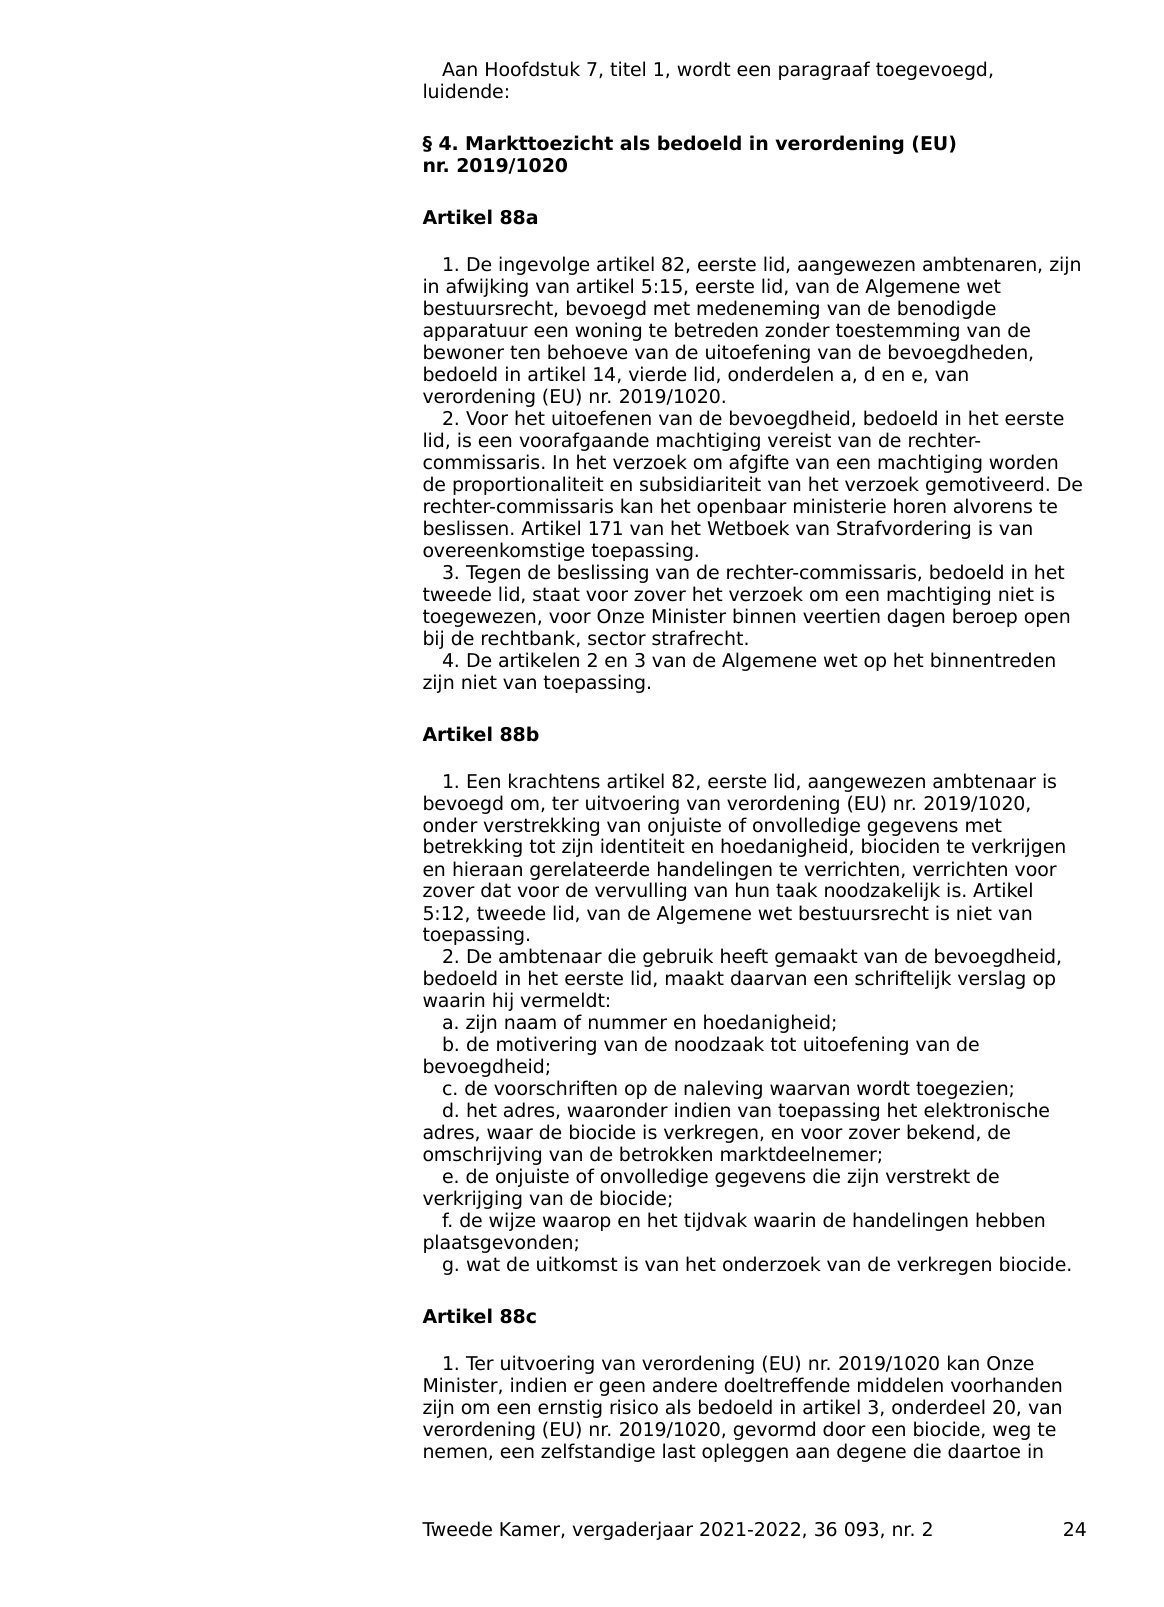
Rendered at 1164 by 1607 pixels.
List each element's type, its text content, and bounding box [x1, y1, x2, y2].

text d. het adres, waaronder indien van toepassing het elektronische adres, waar de biocide is verkregen, en voor zover bekend, de omschrijving van de betrokken marktdeelnemer; [422, 1100, 1087, 1166]
subtitle Artikel 88c [422, 1306, 1087, 1328]
subtitle § 4. Markttoezicht als bedoeld in verordening (EU) nr. 2019/1020 [422, 133, 1087, 177]
text 1. De ingevolge artikel 82, eerste lid, aangewezen ambtenaren, zijn in afwijking van artikel 5:15, eerste lid, van de Algemene wet bestuursrecht, bevoegd met medeneming van de benodigde apparatuur een woning te betreden zonder toestemming van de bewoner ten behoeve van de uitoefening van de bevoegdheden, bedoeld in artikel 14, vierde lid, onderdelen a, d en e, van verordening (EU) nr. 2019/1020. [422, 254, 1087, 408]
text Aan Hoofdstuk 7, titel 1, wordt een paragraaf toegevoegd, luidende: [422, 59, 1087, 103]
text 1. Ter uitvoering van verordening (EU) nr. 2019/1020 kan Onze Minister, indien er geen andere doeltreffende middelen voorhanden zijn om een ernstig risico als bedoeld in artikel 3, onderdeel 20, van verordening (EU) nr. 2019/1020, gevormd door een biocide, weg te nemen, een zelfstandige last opleggen aan degene die daartoe in [422, 1353, 1087, 1463]
subtitle Artikel 88a [422, 207, 1087, 229]
text b. de motivering van de noodzaak tot uitoefening van de bevoegdheid; [422, 1034, 1087, 1078]
subtitle Artikel 88b [422, 723, 1087, 746]
text 2. De ambtenaar die gebruik heeft gemaakt van de bevoegdheid, bedoeld in het eerste lid, maakt daarvan een schriftelijk verslag op waarin hij vermeldt: [422, 946, 1087, 1012]
text a. zijn naam of nummer en hoedanigheid; [422, 1012, 1087, 1034]
text 2. Voor het uitoefenen van de bevoegdheid, bedoeld in het eerste lid, is een voorafgaande machtiging vereist van de rechter-commissaris. In het verzoek om afgifte van een machtiging worden de proportionaliteit en subsidiariteit van het verzoek gemotiveerd. De rechter-commissaris kan het openbaar ministerie horen alvorens te beslissen. Artikel 171 van het Wetboek van Strafvordering is van overeenkomstige toepassing. [422, 408, 1087, 562]
text f. de wijze waarop en het tijdvak waarin de handelingen hebben plaatsgevonden; [422, 1210, 1087, 1254]
text 4. De artikelen 2 en 3 van de Algemene wet op het binnentreden zijn niet van toepassing. [422, 649, 1087, 693]
text 1. Een krachtens artikel 82, eerste lid, aangewezen ambtenaar is bevoegd om, ter uitvoering van verordening (EU) nr. 2019/1020, onder verstrekking van onjuiste of onvolledige gegevens met betrekking tot zijn identiteit en hoedanigheid, biociden te verkrijgen en hieraan gerelateerde handelingen te verrichten, verrichten voor zover dat voor de vervulling van hun taak noodzakelijk is. Artikel 5:12, tweede lid, van de Algemene wet bestuursrecht is niet van toepassing. [422, 771, 1087, 946]
text g. wat de uitkomst is van het onderzoek van de verkregen biocide. [422, 1254, 1087, 1276]
text c. de voorschriften op de naleving waarvan wordt toegezien; [422, 1078, 1087, 1100]
text e. de onjuiste of onvolledige gegevens die zijn verstrekt de verkrijging van de biocide; [422, 1166, 1087, 1210]
text 3. Tegen de beslissing van de rechter-commissaris, bedoeld in het tweede lid, staat voor zover het verzoek om een machtiging niet is toegewezen, voor Onze Minister binnen veertien dagen beroep open bij de rechtbank, sector strafrecht. [422, 562, 1087, 649]
